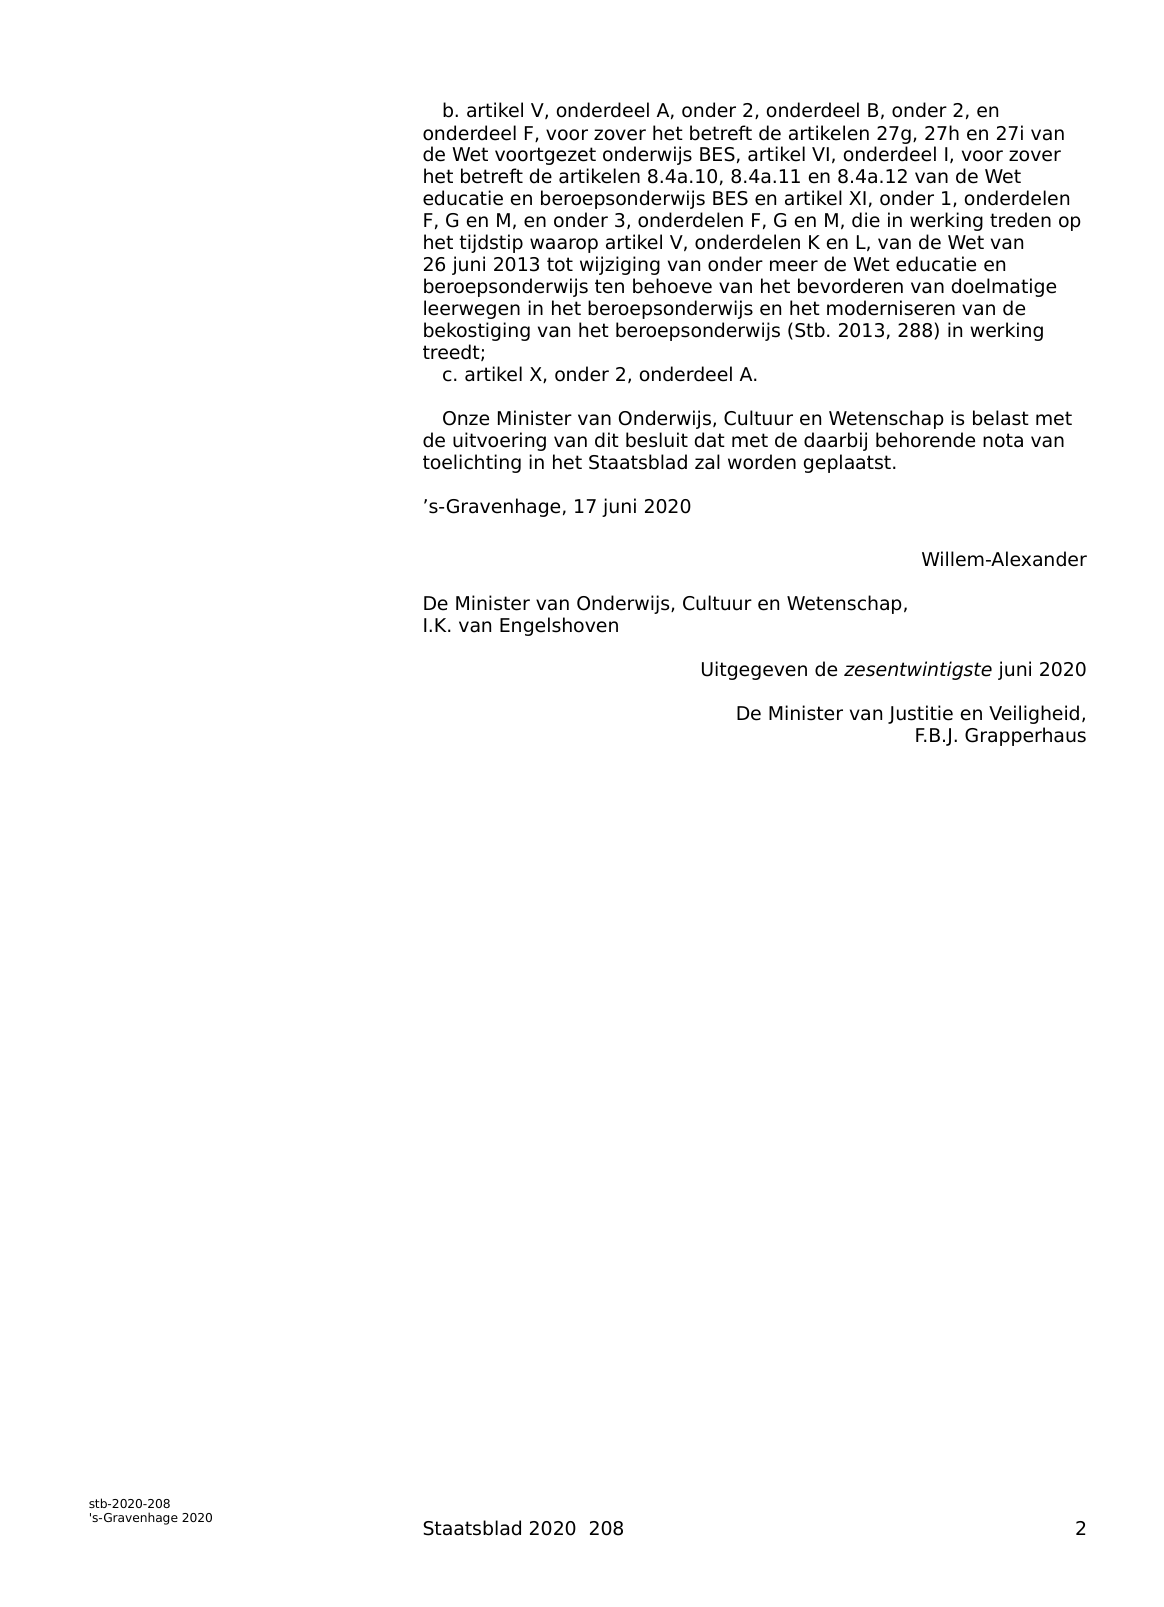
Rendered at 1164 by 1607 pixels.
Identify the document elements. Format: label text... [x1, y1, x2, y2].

text c. artikel X, onder 2, onderdeel A. [422, 364, 1087, 386]
text stb-2020-208 [88, 1497, 323, 1511]
text b. artikel V, onderdeel A, onder 2, onderdeel B, onder 2, en onderdeel F, voor zover het betreft de artikelen 27g, 27h en 27i van de Wet voortgezet onderwijs BES, artikel VI, onderdeel I, voor zover het betreft de artikelen 8.4a.10, 8.4a.11 en 8.4a.12 van de Wet educatie en beroepsonderwijs BES en artikel XI, onder 1, onderdelen F, G en M, en onder 3, onderdelen F, G en M, die in werking treden op het tijdstip waarop artikel V, onderdelen K en L, van de Wet van 26 juni 2013 tot wijziging van onder meer de Wet educatie en beroepsonderwijs ten behoeve van het bevorderen van doelmatige leerwegen in het beroepsonderwijs en het moderniseren van de bekostiging van het beroepsonderwijs (Stb. 2013, 288) in werking treedt; [422, 100, 1087, 364]
text ’s-Gravenhage, 17 juni 2020 [422, 496, 1087, 518]
text 's-Gravenhage 2020 [88, 1511, 323, 1525]
text Willem-Alexander [422, 548, 1087, 570]
text De Minister van Justitie en Veiligheid, F.B.J. Grapperhaus [422, 703, 1087, 747]
text De Minister van Onderwijs, Cultuur en Wetenschap, I.K. van Engelshoven [422, 593, 1087, 637]
text Onze Minister van Onderwijs, Cultuur en Wetenschap is belast met de uitvoering van dit besluit dat met de daarbij behorende nota van toelichting in het Staatsblad zal worden geplaatst. [422, 408, 1087, 474]
text Uitgegeven de zesentwintigste juni 2020 [422, 659, 1087, 681]
